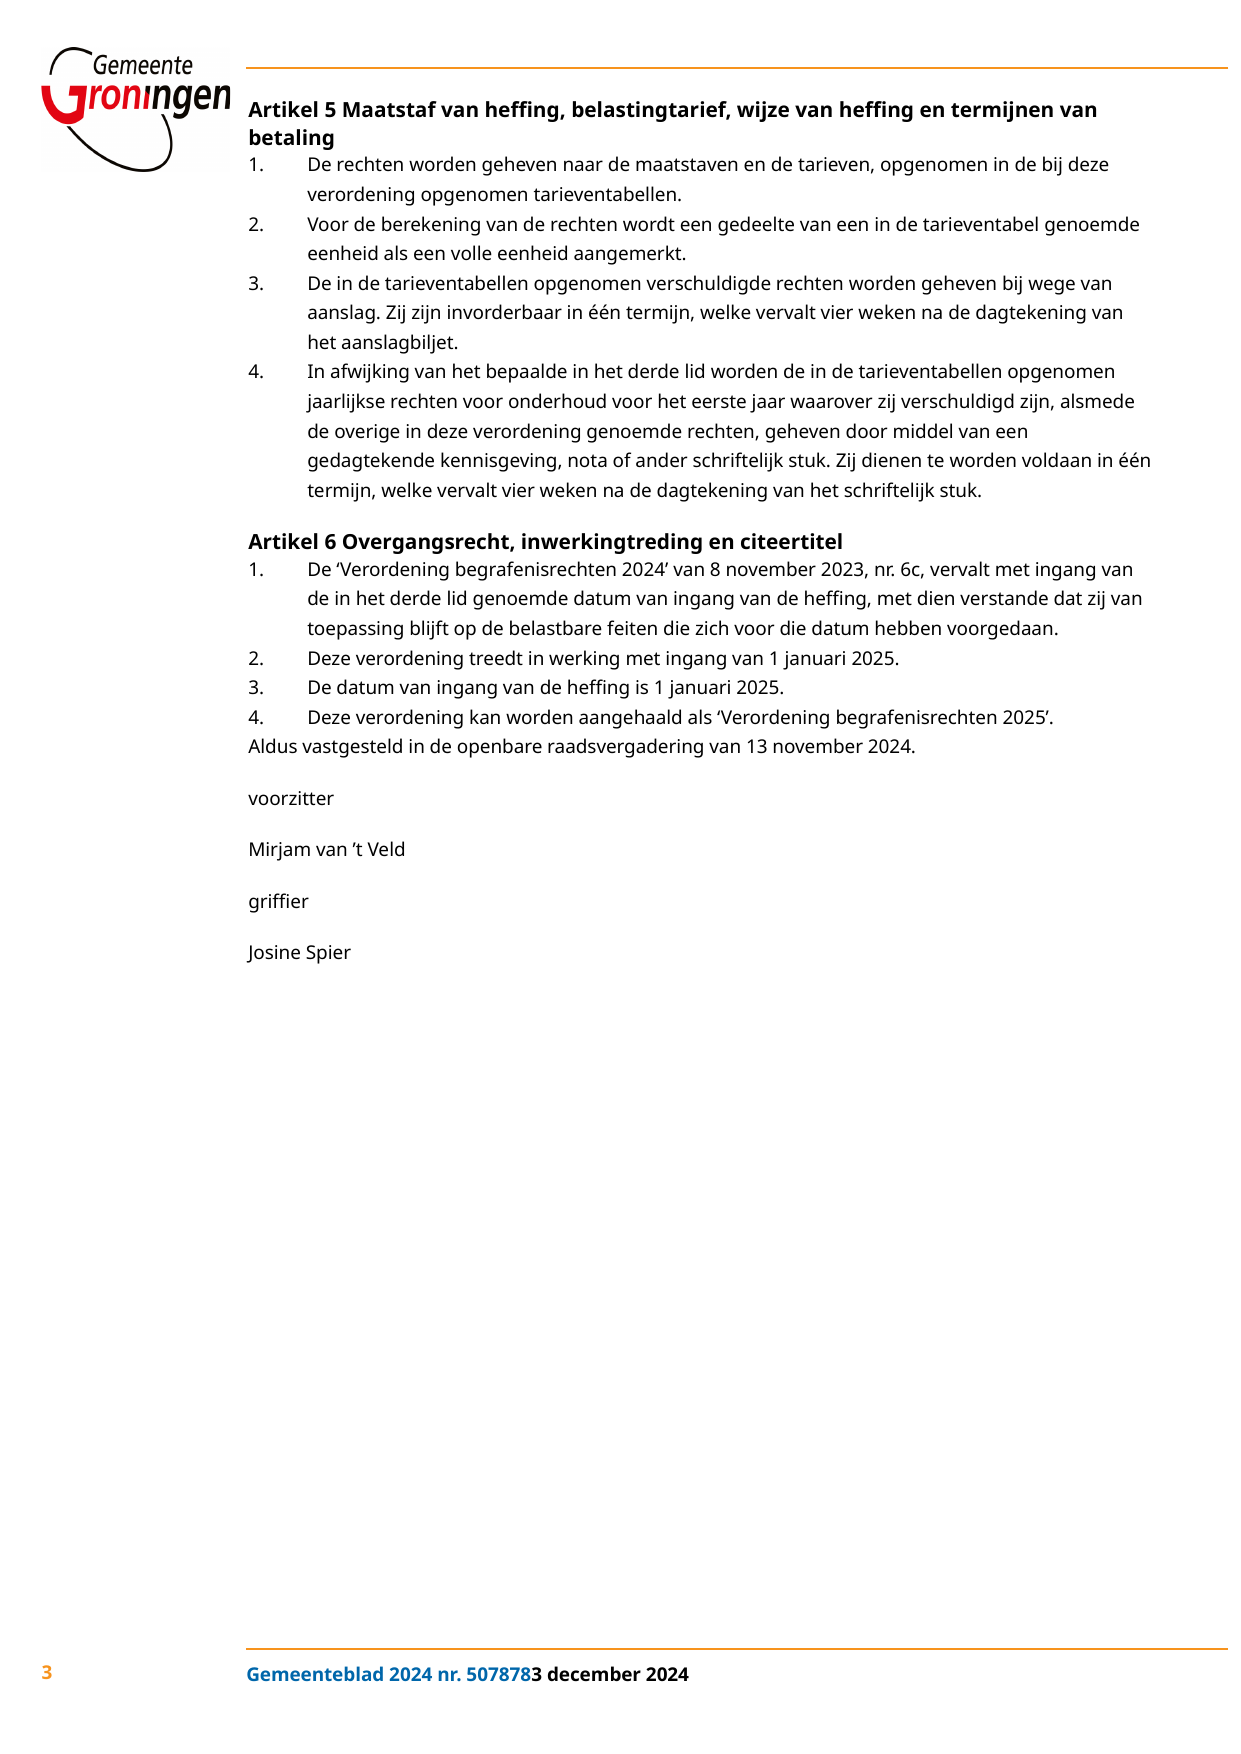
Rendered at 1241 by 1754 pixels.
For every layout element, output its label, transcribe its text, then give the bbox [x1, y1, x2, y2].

list Deze verordening kan worden aangehaald als ‘Verordening begrafenisrechten 2025’. [248, 704, 1152, 729]
text Mirjam van ’t Veld [248, 836, 1152, 862]
text Aldus vastgesteld in de openbare raadsvergadering van 13 november 2024. [248, 733, 1152, 759]
text Artikel 6 Overgangsrecht, inwerkingtreding en citeertitel [248, 527, 1152, 556]
list De rechten worden geheven naar de maatstaven en de tarieven, opgenomen in de bij deze verordening opgenomen tarieventabellen. [248, 152, 1152, 207]
picture [41, 47, 231, 172]
list De ‘Verordening begrafenisrechten 2024’ van 8 november 2023, nr. 6c, vervalt met ingang van de in het derde lid genoemde datum van ingang van de heffing, met dien verstande dat zij van toepassing blijft op de belastbare feiten die zich voor die datum hebben voorgedaan. [248, 556, 1152, 641]
list De datum van ingang van de heffing is 1 januari 2025. [248, 674, 1152, 700]
list De in de tarieventabellen opgenomen verschuldigde rechten worden geheven bij wege van aanslag. Zij zijn invorderbaar in één termijn, welke vervalt vier weken na de dagtekening van het aanslagbiljet. [248, 270, 1152, 355]
text Artikel 5 Maatstaf van heffing, belastingtarief, wijze van heffing en termijnen van betaling [248, 95, 1152, 152]
text Josine Spier [248, 939, 1152, 965]
list Voor de berekening van de rechten wordt een gedeelte van een in de tarieventabel genoemde eenheid als een volle eenheid aangemerkt. [248, 211, 1152, 266]
list Deze verordening treedt in werking met ingang van 1 januari 2025. [248, 645, 1152, 670]
text griffier [248, 888, 1152, 913]
text voorzitter [248, 785, 1152, 811]
list In afwijking van het bepaalde in het derde lid worden de in de tarieventabellen opgenomen jaarlijkse rechten voor onderhoud voor het eerste jaar waarover zij verschuldigd zijn, alsmede de overige in deze verordening genoemde rechten, geheven door middel van een gedagtekende kennisgeving, nota of ander schriftelijk stuk. Zij dienen te worden voldaan in één termijn, welke vervalt vier weken na de dagtekening van het schriftelijk stuk. [248, 359, 1152, 503]
